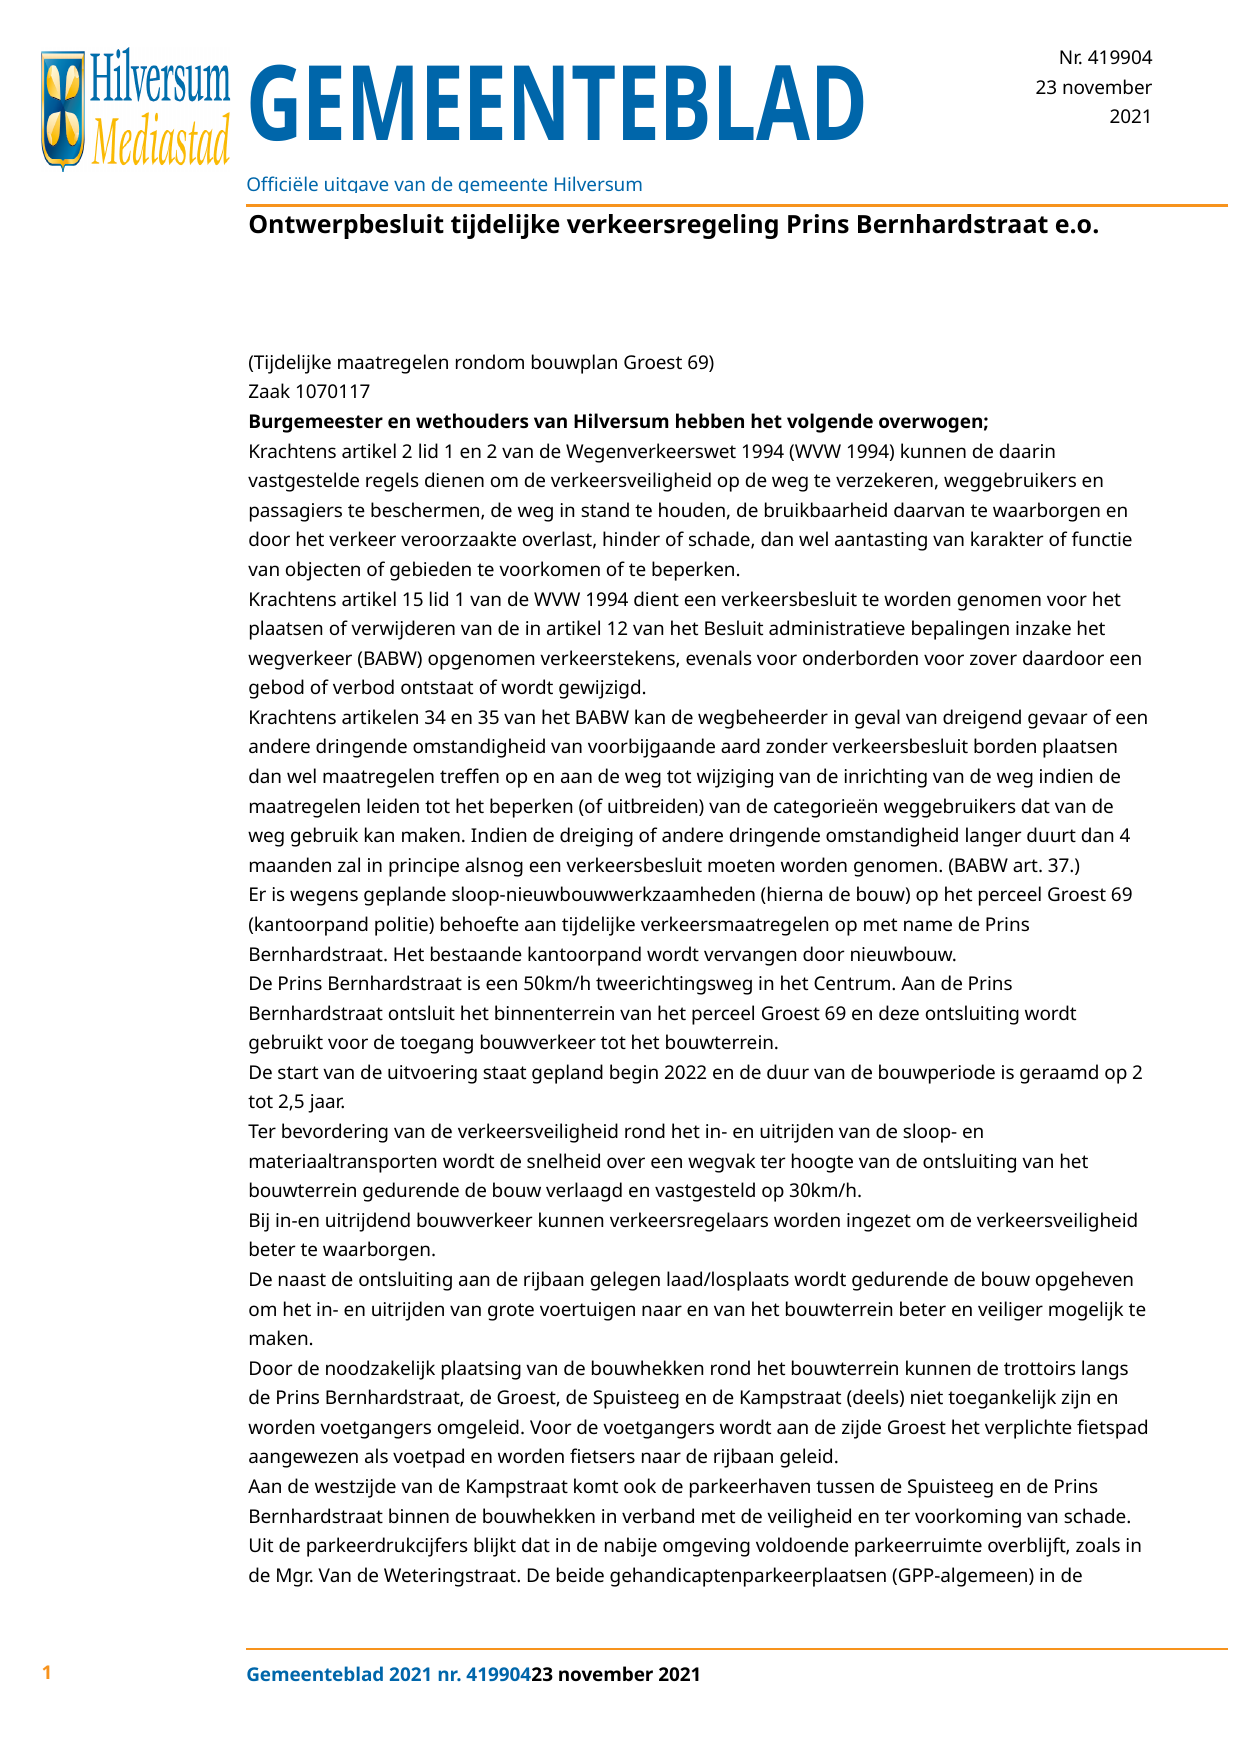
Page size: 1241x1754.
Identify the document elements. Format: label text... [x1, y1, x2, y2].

text Door de noodzakelijk plaatsing van de bouwhekken rond het bouwterrein kunnen de trottoirs langs de Prins Bernhardstraat, de Groest, de Spuisteeg en de Kampstraat (deels) niet toegankelijk zijn en worden voetgangers omgeleid. Voor de voetgangers wordt aan de zijde Groest het verplichte fietspad aangewezen als voetpad en worden fietsers naar de rijbaan geleid. [248, 1355, 1152, 1469]
text De start van de uitvoering staat gepland begin 2022 en de duur van de bouwperiode is geraamd op 2 tot 2,5 jaar. [248, 1059, 1152, 1114]
text Krachtens artikel 15 lid 1 van de WVW 1994 dient een verkeersbesluit te worden genomen voor het plaatsen of verwijderen van de in artikel 12 van het Besluit administratieve bepalingen inzake het wegverkeer (BABW) opgenomen verkeerstekens, evenals voor onderborden voor zover daardoor een gebod of verbod ontstaat of wordt gewijzigd. [248, 586, 1152, 700]
text Krachtens artikel 2 lid 1 en 2 van de Wegenverkeerswet 1994 (WVW 1994) kunnen de daarin vastgestelde regels dienen om de verkeersveiligheid op de weg te verzekeren, weggebruikers en passagiers te beschermen, de weg in stand te houden, de bruikbaarheid daarvan te waarborgen en door het verkeer veroorzaakte overlast, hinder of schade, dan wel aantasting van karakter of functie van objecten of gebieden te voorkomen of te beperken. [248, 438, 1152, 582]
text Ontwerpbesluit tijdelijke verkeersregeling Prins Bernhardstraat e.o. [248, 207, 1152, 241]
picture [41, 47, 231, 172]
text De naast de ontsluiting aan de rijbaan gelegen laad/losplaats wordt gedurende de bouw opgeheven om het in- en uitrijden van grote voertuigen naar en van het bouwterrein beter en veiliger mogelijk te maken. [248, 1266, 1152, 1351]
text Aan de westzijde van de Kampstraat komt ook de parkeerhaven tussen de Spuisteeg en de Prins Bernhardstraat binnen de bouwhekken in verband met de veiligheid en ter voorkoming van schade. Uit de parkeerdrukcijfers blijkt dat in de nabije omgeving voldoende parkeerruimte overblijft, zoals in de Mgr. Van de Weteringstraat. De beide gehandicaptenparkeerplaatsen (GPP-algemeen) in de [248, 1473, 1152, 1588]
text Burgemeester en wethouders van Hilversum hebben het volgende overwogen; [248, 408, 1152, 434]
text Er is wegens geplande sloop-nieuwbouwwerkzaamheden (hierna de bouw) op het perceel Groest 69 (kantoorpand politie) behoefte aan tijdelijke verkeersmaatregelen op met name de Prins Bernhardstraat. Het bestaande kantoorpand wordt vervangen door nieuwbouw. [248, 882, 1152, 967]
text Ter bevordering van de verkeersveiligheid rond het in- en uitrijden van de sloop- en materiaaltransporten wordt de snelheid over een wegvak ter hoogte van de ontsluiting van het bouwterrein gedurende de bouw verlaagd en vastgesteld op 30km/h. [248, 1118, 1152, 1203]
text Bij in-en uitrijdend bouwverkeer kunnen verkeersregelaars worden ingezet om de verkeersveiligheid beter te waarborgen. [248, 1207, 1152, 1262]
text Krachtens artikelen 34 en 35 van het BABW kan de wegbeheerder in geval van dreigend gevaar of een andere dringende omstandigheid van voorbijgaande aard zonder verkeersbesluit borden plaatsen dan wel maatregelen treffen op en aan de weg tot wijziging van de inrichting van de weg indien de maatregelen leiden tot het beperken (of uitbreiden) van de categorieën weggebruikers dat van de weg gebruik kan maken. Indien de dreiging of andere dringende omstandigheid langer duurt dan 4 maanden zal in principe alsnog een verkeersbesluit moeten worden genomen. (BABW art. 37.) [248, 704, 1152, 878]
text (Tijdelijke maatregelen rondom bouwplan Groest 69) [248, 349, 1152, 375]
text Zaak 1070117 [248, 379, 1152, 404]
text De Prins Bernhardstraat is een 50km/h tweerichtingsweg in het Centrum. Aan de Prins Bernhardstraat ontsluit het binnenterrein van het perceel Groest 69 en deze ontsluiting wordt gebruikt voor de toegang bouwverkeer tot het bouwterrein. [248, 970, 1152, 1055]
